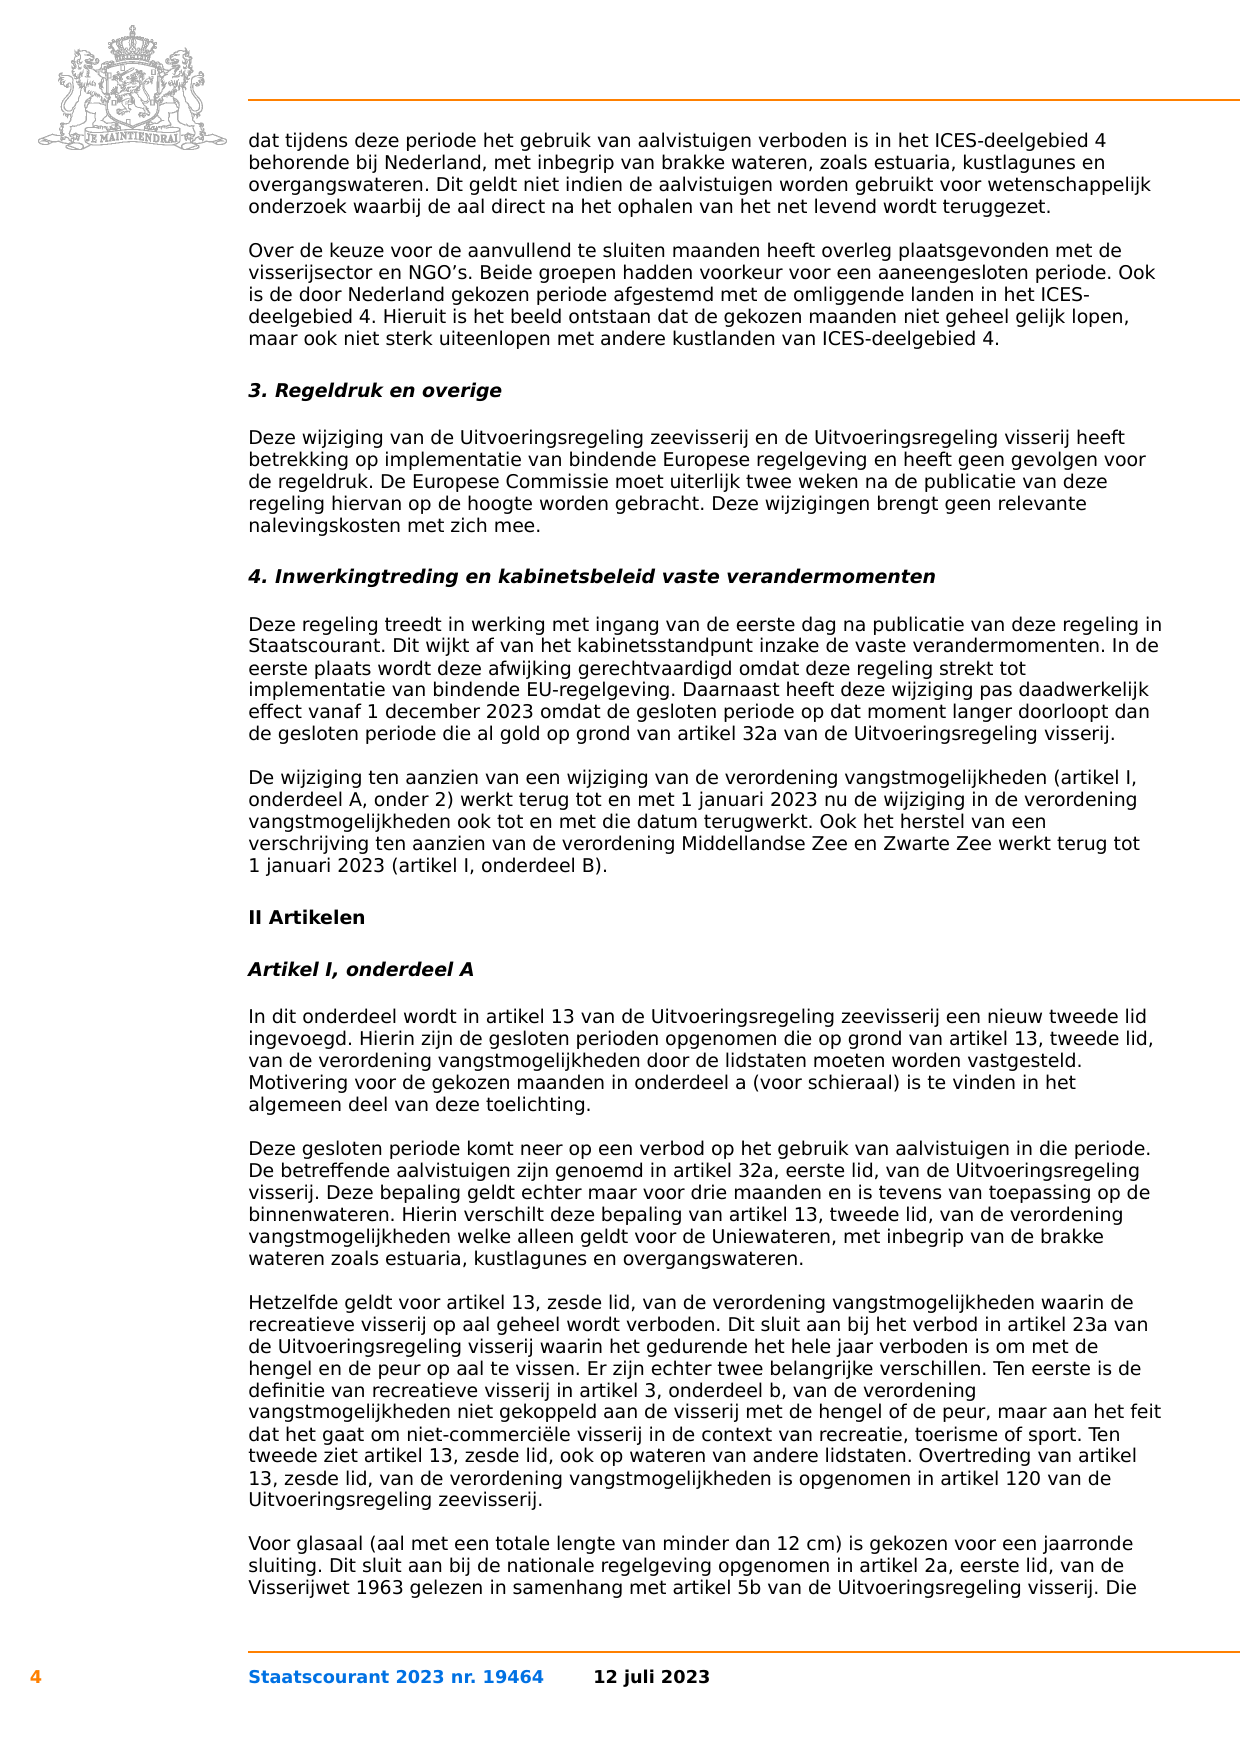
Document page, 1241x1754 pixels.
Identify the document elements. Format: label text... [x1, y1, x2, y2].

subtitle Artikel I, onderdeel A [248, 959, 1163, 981]
text dat tijdens deze periode het gebruik van aalvistuigen verboden is in het ICES-deelgebied 4 behorende bij Nederland, met inbegrip van brakke wateren, zoals estuaria, kustlagunes en overgangswateren. Dit geldt niet indien de aalvistuigen worden gebruikt voor wetenschappelijk onderzoek waarbij de aal direct na het ophalen van het net levend wordt teruggezet. [248, 130, 1163, 218]
picture [38, 25, 227, 150]
subtitle 4. Inwerkingtreding en kabinetsbeleid vaste verandermomenten [248, 566, 1163, 588]
text De wijziging ten aanzien van een wijziging van de verordening vangstmogelijkheden (artikel I, onderdeel A, onder 2) werkt terug tot en met 1 januari 2023 nu de wijziging in de verordening vangstmogelijkheden ook tot en met die datum terugwerkt. Ook het herstel van een verschrijving ten aanzien van de verordening Middellandse Zee en Zwarte Zee werkt terug tot 1 januari 2023 (artikel I, onderdeel B). [248, 767, 1163, 877]
text Hetzelfde geldt voor artikel 13, zesde lid, van de verordening vangstmogelijkheden waarin de recreatieve visserij op aal geheel wordt verboden. Dit sluit aan bij het verbod in artikel 23a van de Uitvoeringsregeling visserij waarin het gedurende het hele jaar verboden is om met de hengel en de peur op aal te vissen. Er zijn echter twee belangrijke verschillen. Ten eerste is de definitie van recreatieve visserij in artikel 3, onderdeel b, van de verordening vangstmogelijkheden niet gekoppeld aan de visserij met de hengel of de peur, maar aan het feit dat het gaat om niet-commerciële visserij in de context van recreatie, toerisme of sport. Ten tweede ziet artikel 13, zesde lid, ook op wateren van andere lidstaten. Overtreding van artikel 13, zesde lid, van de verordening vangstmogelijkheden is opgenomen in artikel 120 van de Uitvoeringsregeling zeevisserij. [248, 1292, 1163, 1511]
text Voor glasaal (aal met een totale lengte van minder dan 12 cm) is gekozen voor een jaarronde sluiting. Dit sluit aan bij de nationale regelgeving opgenomen in artikel 2a, eerste lid, van de Visserijwet 1963 gelezen in samenhang met artikel 5b van de Uitvoeringsregeling visserij. Die [248, 1533, 1163, 1599]
subtitle II Artikelen [248, 907, 1163, 929]
text Deze regeling treedt in werking met ingang van de eerste dag na publicatie van deze regeling in Staatscourant. Dit wijkt af van het kabinetsstandpunt inzake de vaste verandermomenten. In de eerste plaats wordt deze afwijking gerechtvaardigd omdat deze regeling strekt tot implementatie van bindende EU-regelgeving. Daarnaast heeft deze wijziging pas daadwerkelijk effect vanaf 1 december 2023 omdat de gesloten periode op dat moment langer doorloopt dan de gesloten periode die al gold op grond van artikel 32a van de Uitvoeringsregeling visserij. [248, 613, 1163, 745]
subtitle 3. Regeldruk en overige [248, 379, 1163, 402]
text Over de keuze voor de aanvullend te sluiten maanden heeft overleg plaatsgevonden met de visserijsector en NGO’s. Beide groepen hadden voorkeur voor een aaneengesloten periode. Ook is de door Nederland gekozen periode afgestemd met de omliggende landen in het ICES-deelgebied 4. Hieruit is het beeld ontstaan dat de gekozen maanden niet geheel gelijk lopen, maar ook niet sterk uiteenlopen met andere kustlanden van ICES-deelgebied 4. [248, 240, 1163, 349]
text Deze wijziging van de Uitvoeringsregeling zeevisserij en de Uitvoeringsregeling visserij heeft betrekking op implementatie van bindende Europese regelgeving en heeft geen gevolgen voor de regeldruk. De Europese Commissie moet uiterlijk twee weken na de publicatie van deze regeling hiervan op de hoogte worden gebracht. Deze wijzigingen brengt geen relevante nalevingskosten met zich mee. [248, 427, 1163, 536]
text In dit onderdeel wordt in artikel 13 van de Uitvoeringsregeling zeevisserij een nieuw tweede lid ingevoegd. Hierin zijn de gesloten perioden opgenomen die op grond van artikel 13, tweede lid, van de verordening vangstmogelijkheden door de lidstaten moeten worden vastgesteld. Motivering voor de gekozen maanden in onderdeel a (voor schieraal) is te vinden in het algemeen deel van deze toelichting. [248, 1006, 1163, 1116]
text Deze gesloten periode komt neer op een verbod op het gebruik van aalvistuigen in die periode. De betreffende aalvistuigen zijn genoemd in artikel 32a, eerste lid, van de Uitvoeringsregeling visserij. Deze bepaling geldt echter maar voor drie maanden en is tevens van toepassing op de binnenwateren. Hierin verschilt deze bepaling van artikel 13, tweede lid, van de verordening vangstmogelijkheden welke alleen geldt voor de Uniewateren, met inbegrip van de brakke wateren zoals estuaria, kustlagunes en overgangswateren. [248, 1138, 1163, 1270]
